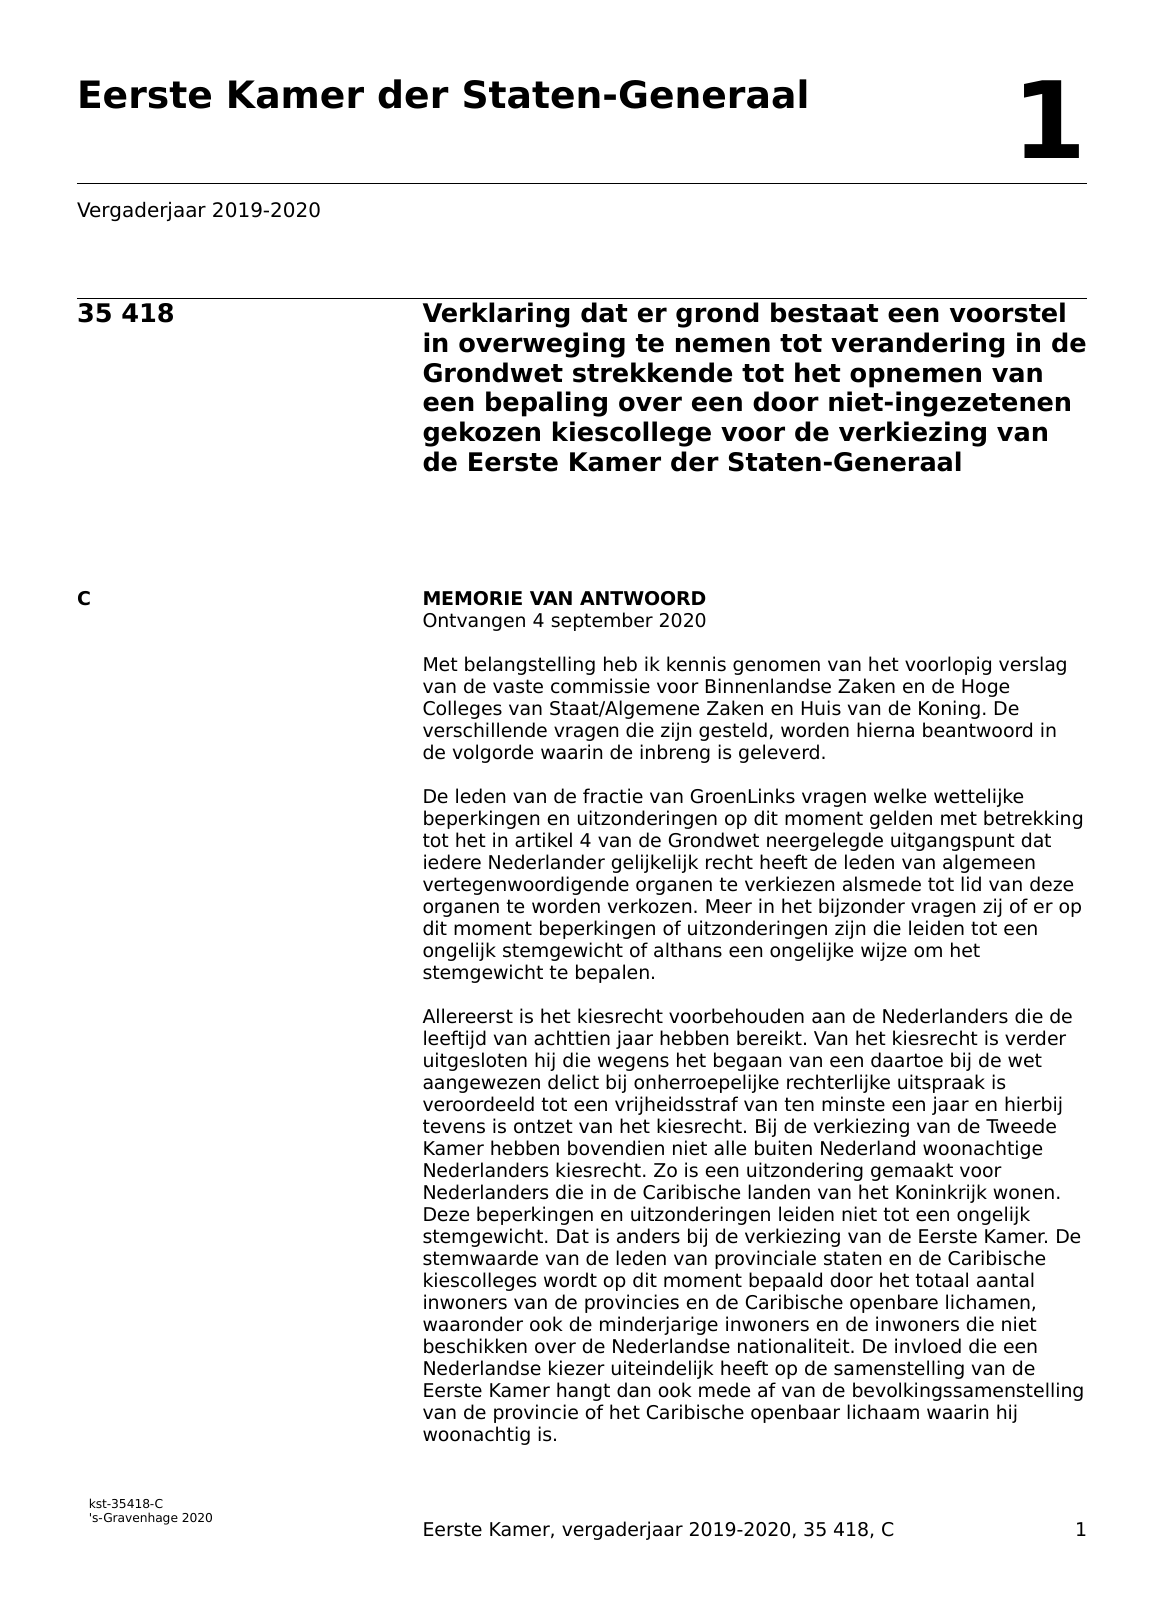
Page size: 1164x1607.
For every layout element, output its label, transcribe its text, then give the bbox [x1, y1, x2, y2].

text Met belangstelling heb ik kennis genomen van het voorlopig verslag van de vaste commissie voor Binnenlandse Zaken en de Hoge Colleges van Staat/Algemene Zaken en Huis van de Koning. De verschillende vragen die zijn gesteld, worden hierna beantwoord in de volgorde waarin de inbreng is geleverd. [422, 654, 1087, 764]
subtitle C MEMORIE VAN ANTWOORD [77, 588, 1087, 610]
text De leden van de fractie van GroenLinks vragen welke wettelijke beperkingen en uitzonderingen op dit moment gelden met betrekking tot het in artikel 4 van de Grondwet neergelegde uitgangspunt dat iedere Nederlander gelijkelijk recht heeft de leden van algemeen vertegenwoordigende organen te verkiezen alsmede tot lid van deze organen te worden verkozen. Meer in het bijzonder vragen zij of er op dit moment beperkingen of uitzonderingen zijn die leiden tot een ongelijk stemgewicht of althans een ongelijke wijze om het stemgewicht te bepalen. [422, 786, 1087, 984]
table_cell Vergaderjaar 2019-2020 [77, 184, 1087, 298]
table_header 1 [886, 59, 1087, 183]
table_header Eerste Kamer der Staten-Generaal [77, 59, 886, 183]
text kst-35418-C [88, 1497, 323, 1511]
text Allereerst is het kiesrecht voorbehouden aan de Nederlanders die de leeftijd van achttien jaar hebben bereikt. Van het kiesrecht is verder uitgesloten hij die wegens het begaan van een daartoe bij de wet aangewezen delict bij onherroepelijke rechterlijke uitspraak is veroordeeld tot een vrijheidsstraf van ten minste een jaar en hierbij tevens is ontzet van het kiesrecht. Bij de verkiezing van de Tweede Kamer hebben bovendien niet alle buiten Nederland woonachtige Nederlanders kiesrecht. Zo is een uitzondering gemaakt voor Nederlanders die in de Caribische landen van het Koninkrijk wonen. [422, 1006, 1087, 1204]
subtitle 35 418 Verklaring dat er grond bestaat een voorstel in overweging te nemen tot verandering in de Grondwet strekkende tot het opnemen van een bepaling over een door niet-ingezetenen gekozen kiescollege voor de verkiezing van de Eerste Kamer der Staten-Generaal [77, 299, 1087, 477]
text Deze beperkingen en uitzonderingen leiden niet tot een ongelijk stemgewicht. Dat is anders bij de verkiezing van de Eerste Kamer. De stemwaarde van de leden van provinciale staten en de Caribische kiescolleges wordt op dit moment bepaald door het totaal aantal inwoners van de provincies en de Caribische openbare lichamen, waaronder ook de minderjarige inwoners en de inwoners die niet beschikken over de Nederlandse nationaliteit. De invloed die een Nederlandse kiezer uiteindelijk heeft op de samenstelling van de Eerste Kamer hangt dan ook mede af van de bevolkingssamenstelling van de provincie of het Caribische openbaar lichaam waarin hij woonachtig is. [422, 1204, 1087, 1446]
text Ontvangen 4 september 2020 [422, 610, 1087, 632]
text 's-Gravenhage 2020 [88, 1511, 323, 1525]
